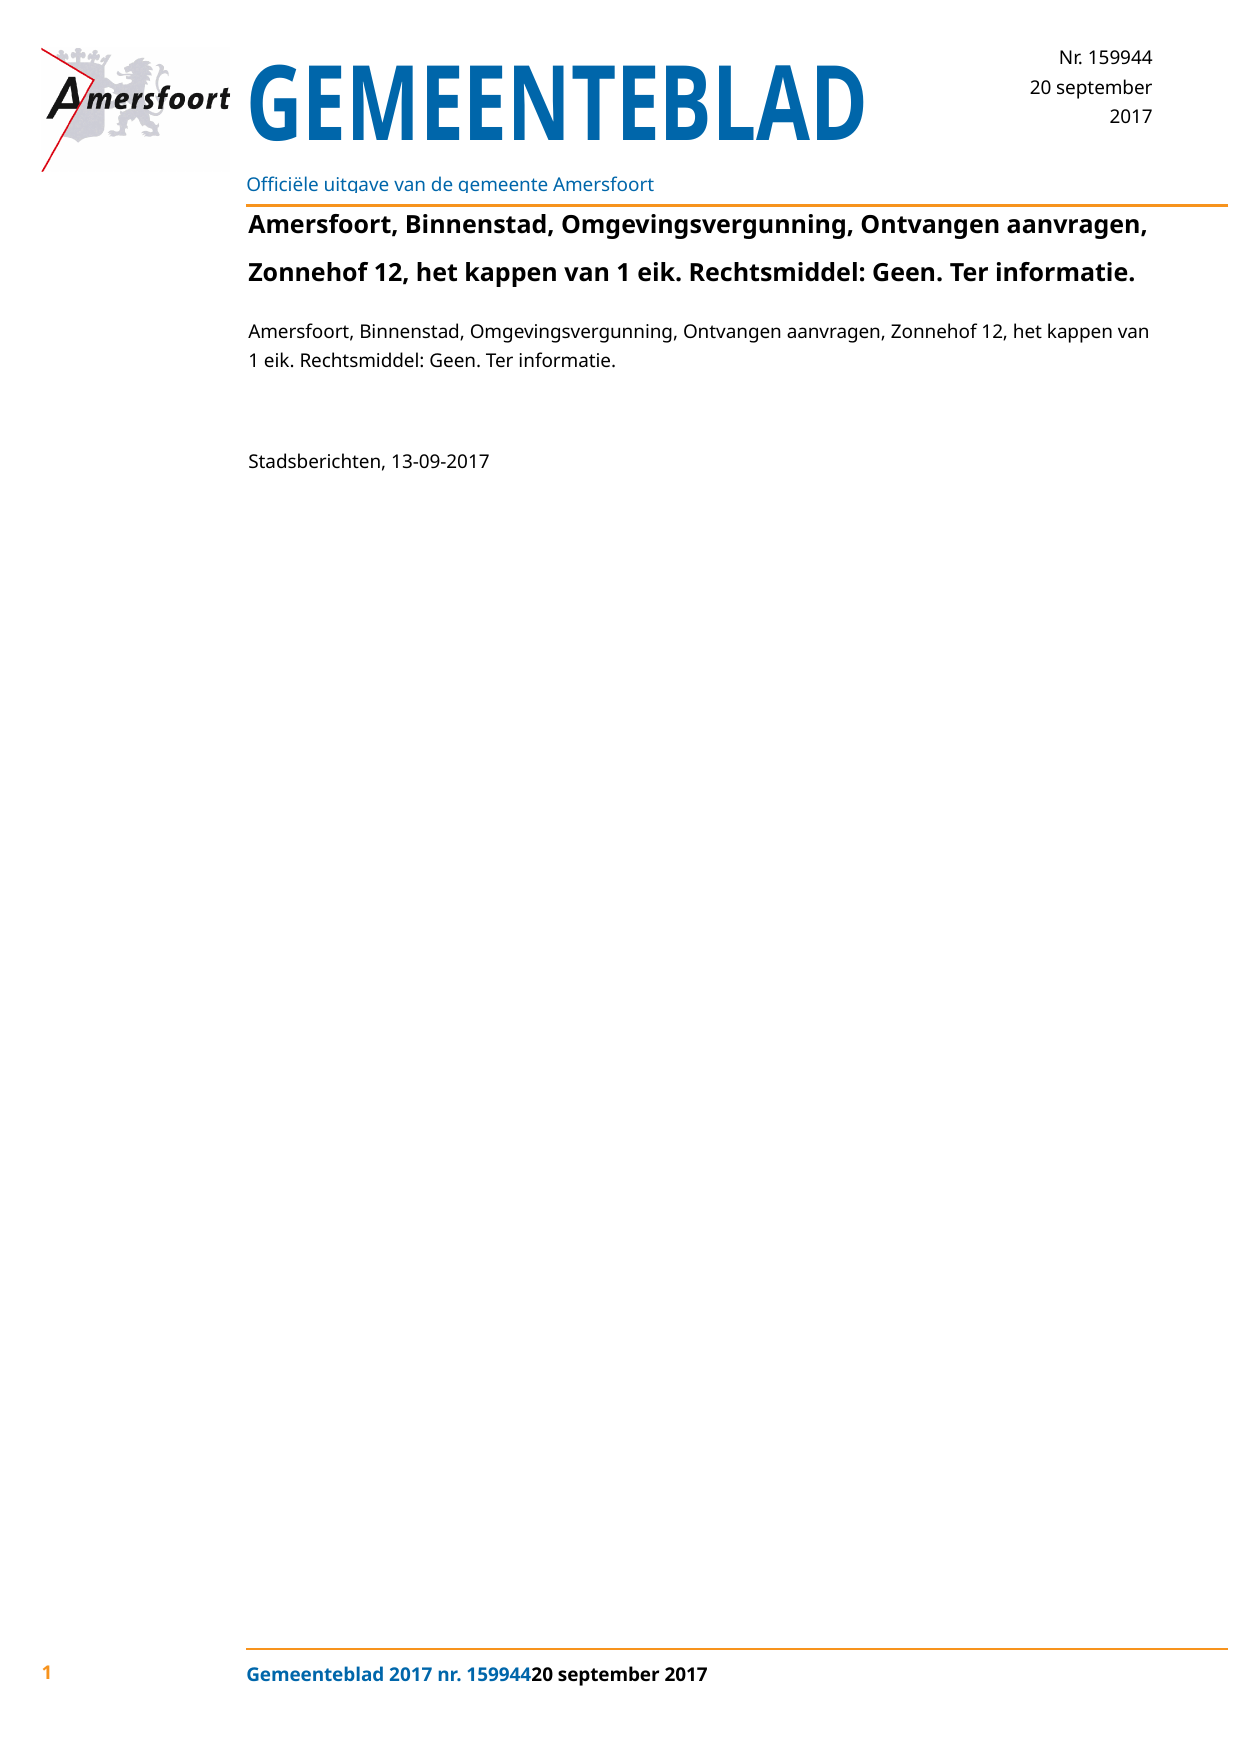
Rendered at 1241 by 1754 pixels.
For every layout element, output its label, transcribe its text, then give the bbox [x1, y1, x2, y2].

text Amersfoort, Binnenstad, Omgevingsvergunning, Ontvangen aanvragen, Zonnehof 12, het kappen van 1 eik. Rechtsmiddel: Geen. Ter informatie. [248, 318, 1152, 373]
text Stadsberichten, 13-09-2017 [248, 448, 1152, 474]
text Amersfoort, Binnenstad, Omgevingsvergunning, Ontvangen aanvragen, Zonnehof 12, het kappen van 1 eik. Rechtsmiddel: Geen. Ter informatie. [248, 207, 1152, 288]
picture [41, 47, 231, 172]
